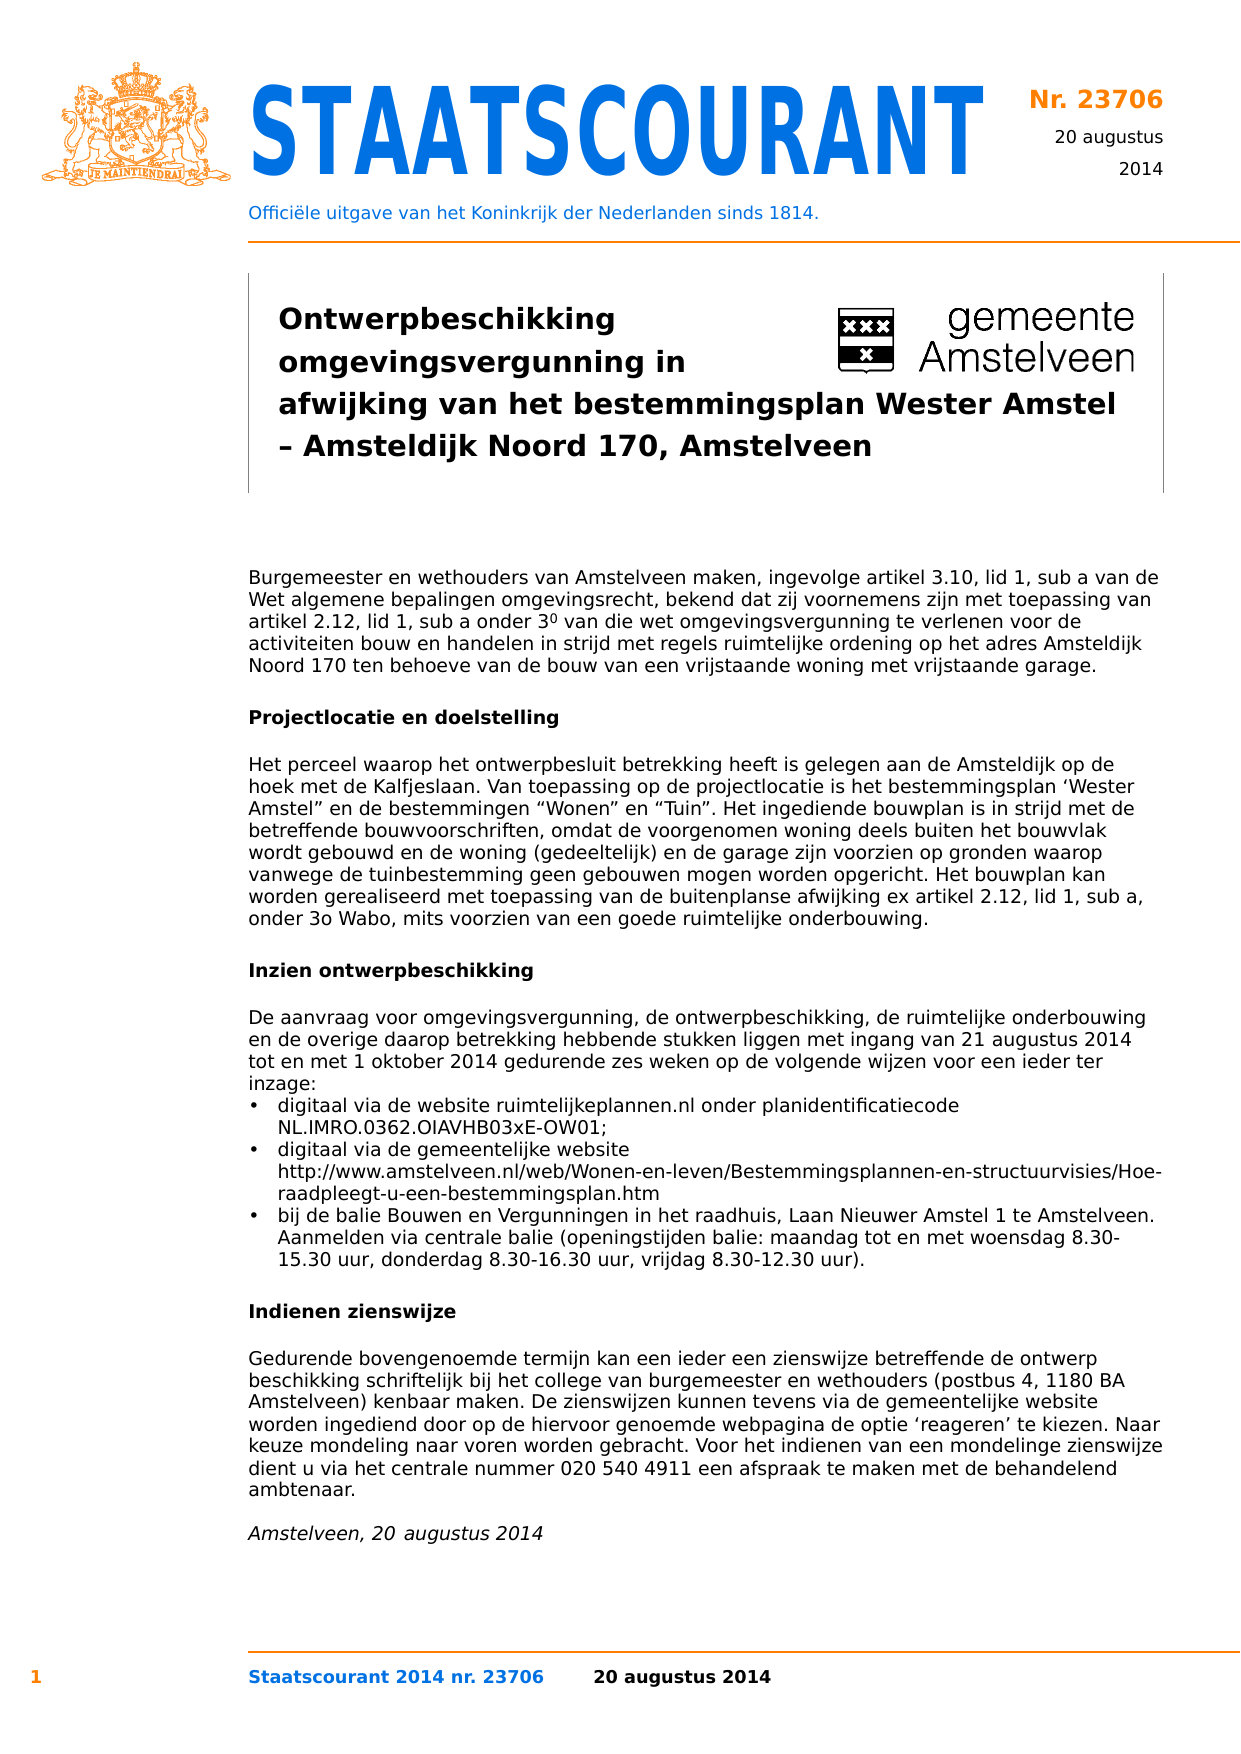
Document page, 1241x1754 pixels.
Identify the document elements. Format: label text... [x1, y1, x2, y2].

text Gedurende bovengenoemde termijn kan een ieder een zienswijze betreffende de ontwerp beschikking schriftelijk bij het college van burgemeester en wethouders (postbus 4, 1180 BA Amstelveen) kenbaar maken. De zienswijzen kunnen tevens via de gemeentelijke website worden ingediend door op de hiervoor genoemde webpagina de optie ‘reageren’ te kiezen. Naar keuze mondeling naar voren worden gebracht. Voor het indienen van een mondelinge zienswijze dient u via het centrale nummer 020 540 4911 een afspraak te maken met de behandelend ambtenaar. [248, 1347, 1163, 1501]
subtitle Projectlocatie en doelstelling [248, 707, 1163, 729]
subtitle Indienen zienswijze [248, 1301, 1163, 1322]
table_header [25, 62, 248, 241]
text De aanvraag voor omgevingsvergunning, de ontwerpbeschikking, de ruimtelijke onderbouwing en de overige daarop betrekking hebbende stukken liggen met ingang van 21 augustus 2014 tot en met 1 oktober 2014 gedurende zes weken op de volgende wijzen voor een ieder ter inzage: [248, 1007, 1163, 1095]
picture [838, 302, 1134, 374]
text • bij de balie Bouwen en Vergunningen in het raadhuis, Laan Nieuwer Amstel 1 te Amstelveen. Aanmelden via centrale balie (openingstijden balie: maandag tot en met woensdag 8.30-15.30 uur, donderdag 8.30-16.30 uur, vrijdag 8.30-12.30 uur). [248, 1204, 1163, 1271]
subtitle Inzien ontwerpbeschikking [248, 960, 1163, 982]
text • digitaal via de gemeentelijke website http://www.amstelveen.nl/web/Wonen-en-leven/Bestemmingsplannen-en-structuurvisies/Hoe-raadpleegt-u-een-bestemmingsplan.htm [248, 1139, 1163, 1204]
table_header Nr. 23706 [998, 62, 1240, 121]
text Burgemeester en wethouders van Amstelveen maken, ingevolge artikel 3.10, lid 1, sub a van de Wet algemene bepalingen omgevingsrecht, bekend dat zij voornemens zijn met toepassing van artikel 2.12, lid 1, sub a onder 30 van die wet omgevingsvergunning te verlenen voor de activiteiten bouw en handelen in strijd met regels ruimtelijke ordening op het adres Amsteldijk Noord 170 ten behoeve van de bouw van een vrijstaande woning met vrijstaande garage. [248, 567, 1163, 677]
text • digitaal via de website ruimtelijkeplannen.nl onder planidentificatiecode NL.IMRO.0362.OIAVHB03xE-OW01; [248, 1095, 1163, 1139]
subtitle Ontwerpbeschikking omgevingsvergunning in afwijking van het bestemmingsplan Wester Amstel – Amsteldijk Noord 170, Amstelveen [249, 273, 1163, 493]
text Het perceel waarop het ontwerpbesluit betrekking heeft is gelegen aan de Amsteldijk op de hoek met de Kalfjeslaan. Van toepassing op de projectlocatie is het bestemmingsplan ‘Wester Amstel” en de bestemmingen “Wonen” en “Tuin”. Het ingediende bouwplan is in strijd met de betreffende bouwvoorschriften, omdat de voorgenomen woning deels buiten het bouwvlak wordt gebouwd en de woning (gedeeltelijk) en de garage zijn voorzien op gronden waarop vanwege de tuinbestemming geen gebouwen mogen worden opgericht. Het bouwplan kan worden gerealiseerd met toepassing van de buitenplanse afwijking ex artikel 2.12, lid 1, sub a, onder 3o Wabo, mits voorzien van een goede ruimtelijke onderbouwing. [248, 754, 1163, 930]
table_cell Officiële uitgave van het Koninkrijk der Nederlanden sinds 1814. [248, 203, 1240, 241]
text Amstelveen, 20 augustus 2014 [248, 1523, 1163, 1545]
picture [41, 62, 231, 186]
table_header STAATSCOURANT [248, 62, 998, 203]
table_cell 20 augustus [998, 121, 1240, 153]
table_cell 2014 [998, 153, 1240, 203]
